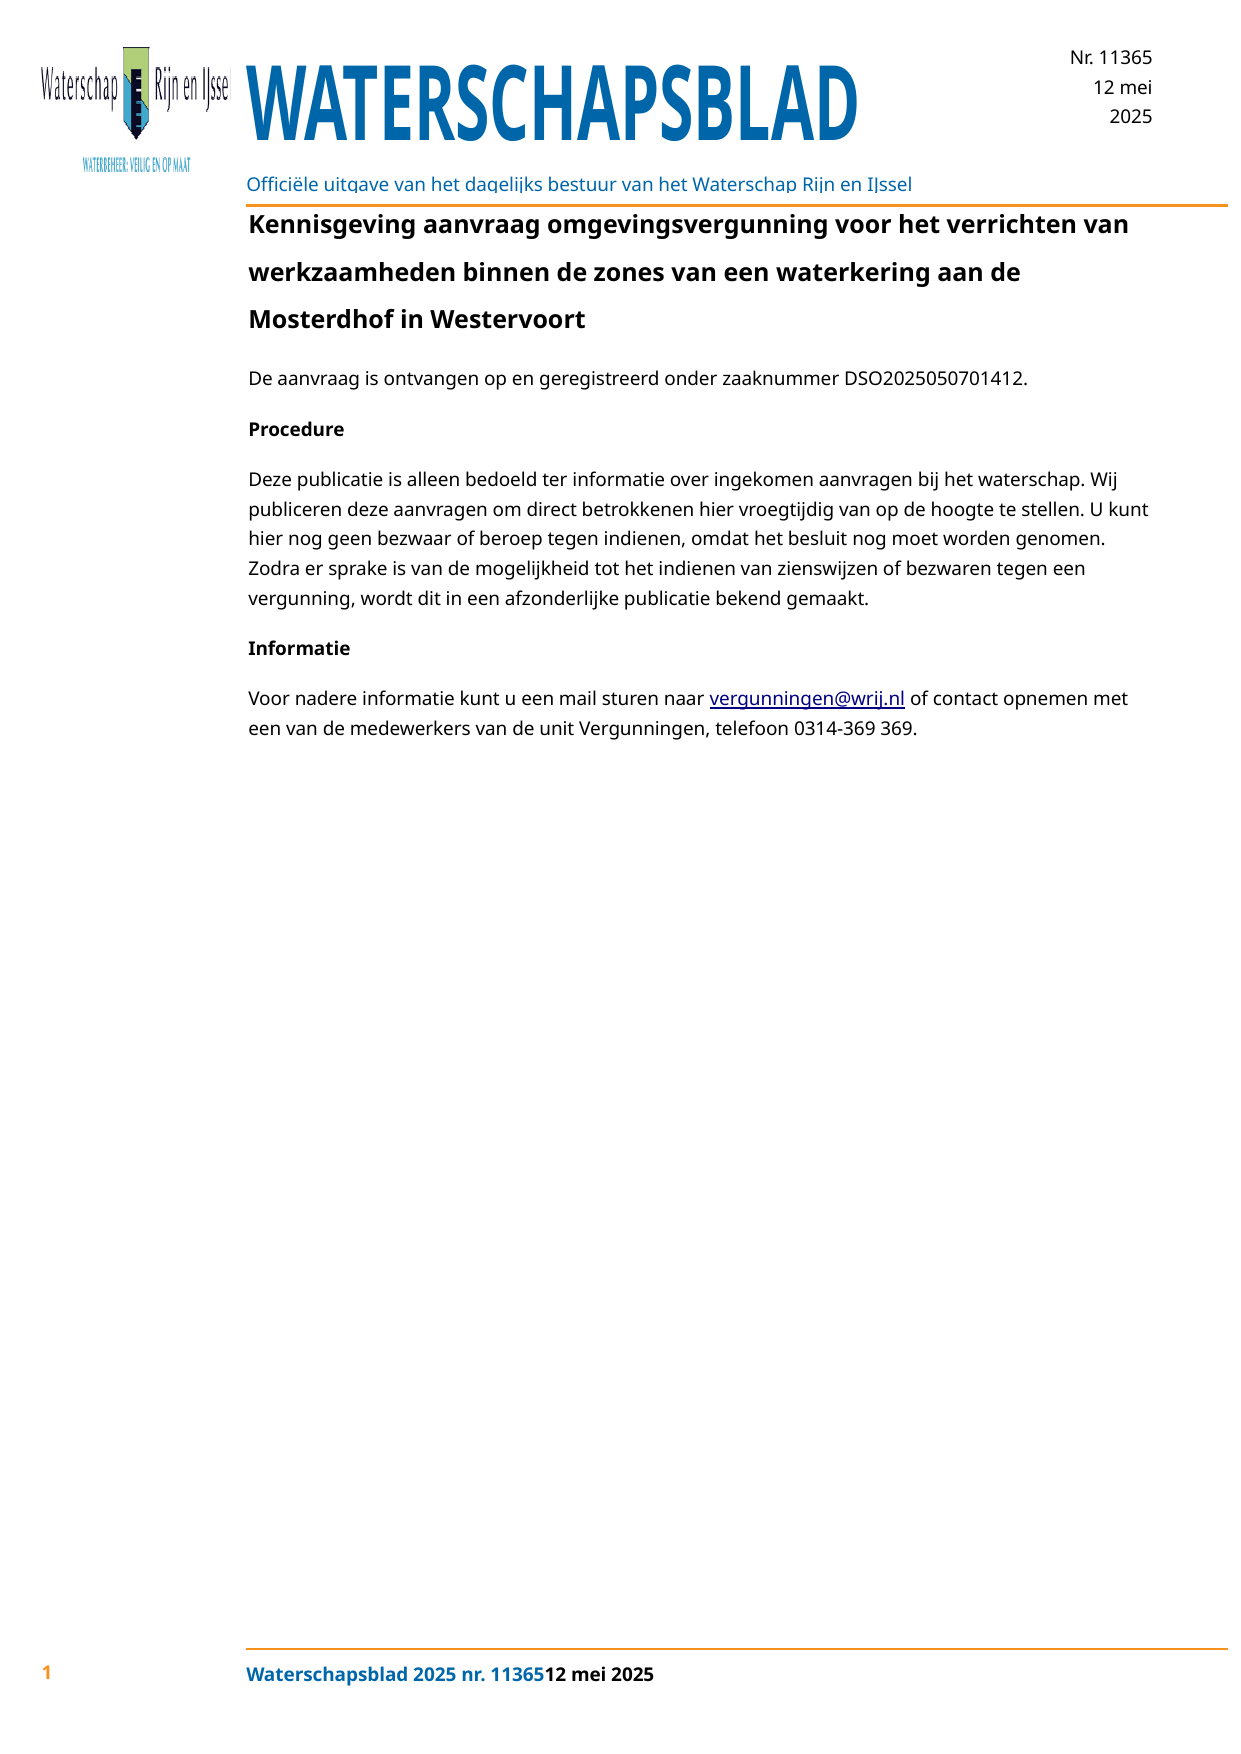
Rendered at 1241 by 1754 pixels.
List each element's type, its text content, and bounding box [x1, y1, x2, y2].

text De aanvraag is ontvangen op en geregistreerd onder zaaknummer DSO2025050701412. [248, 366, 1152, 391]
text Deze publicatie is alleen bedoeld ter informatie over ingekomen aanvragen bij het waterschap. Wij publiceren deze aanvragen om direct betrokkenen hier vroegtijdig van op de hoogte te stellen. U kunt hier nog geen bezwaar of beroep tegen indienen, omdat het besluit nog moet worden genomen. Zodra er sprake is van de mogelijkheid tot het indienen van zienswijzen of bezwaren tegen een vergunning, wordt dit in een afzonderlijke publicatie bekend gemaakt. [248, 466, 1152, 610]
text Voor nadere informatie kunt u een mail sturen naar vergunningen@wrij.nl of contact opnemen met een van de medewerkers van de unit Vergunningen, telefoon 0314-369 369. [248, 686, 1152, 741]
picture [41, 47, 231, 172]
text Informatie [248, 635, 1152, 661]
text Procedure [248, 416, 1152, 442]
text Kennisgeving aanvraag omgevingsvergunning voor het verrichten van werkzaamheden binnen de zones van een waterkering aan de Mosterdhof in Westervoort [248, 207, 1152, 336]
